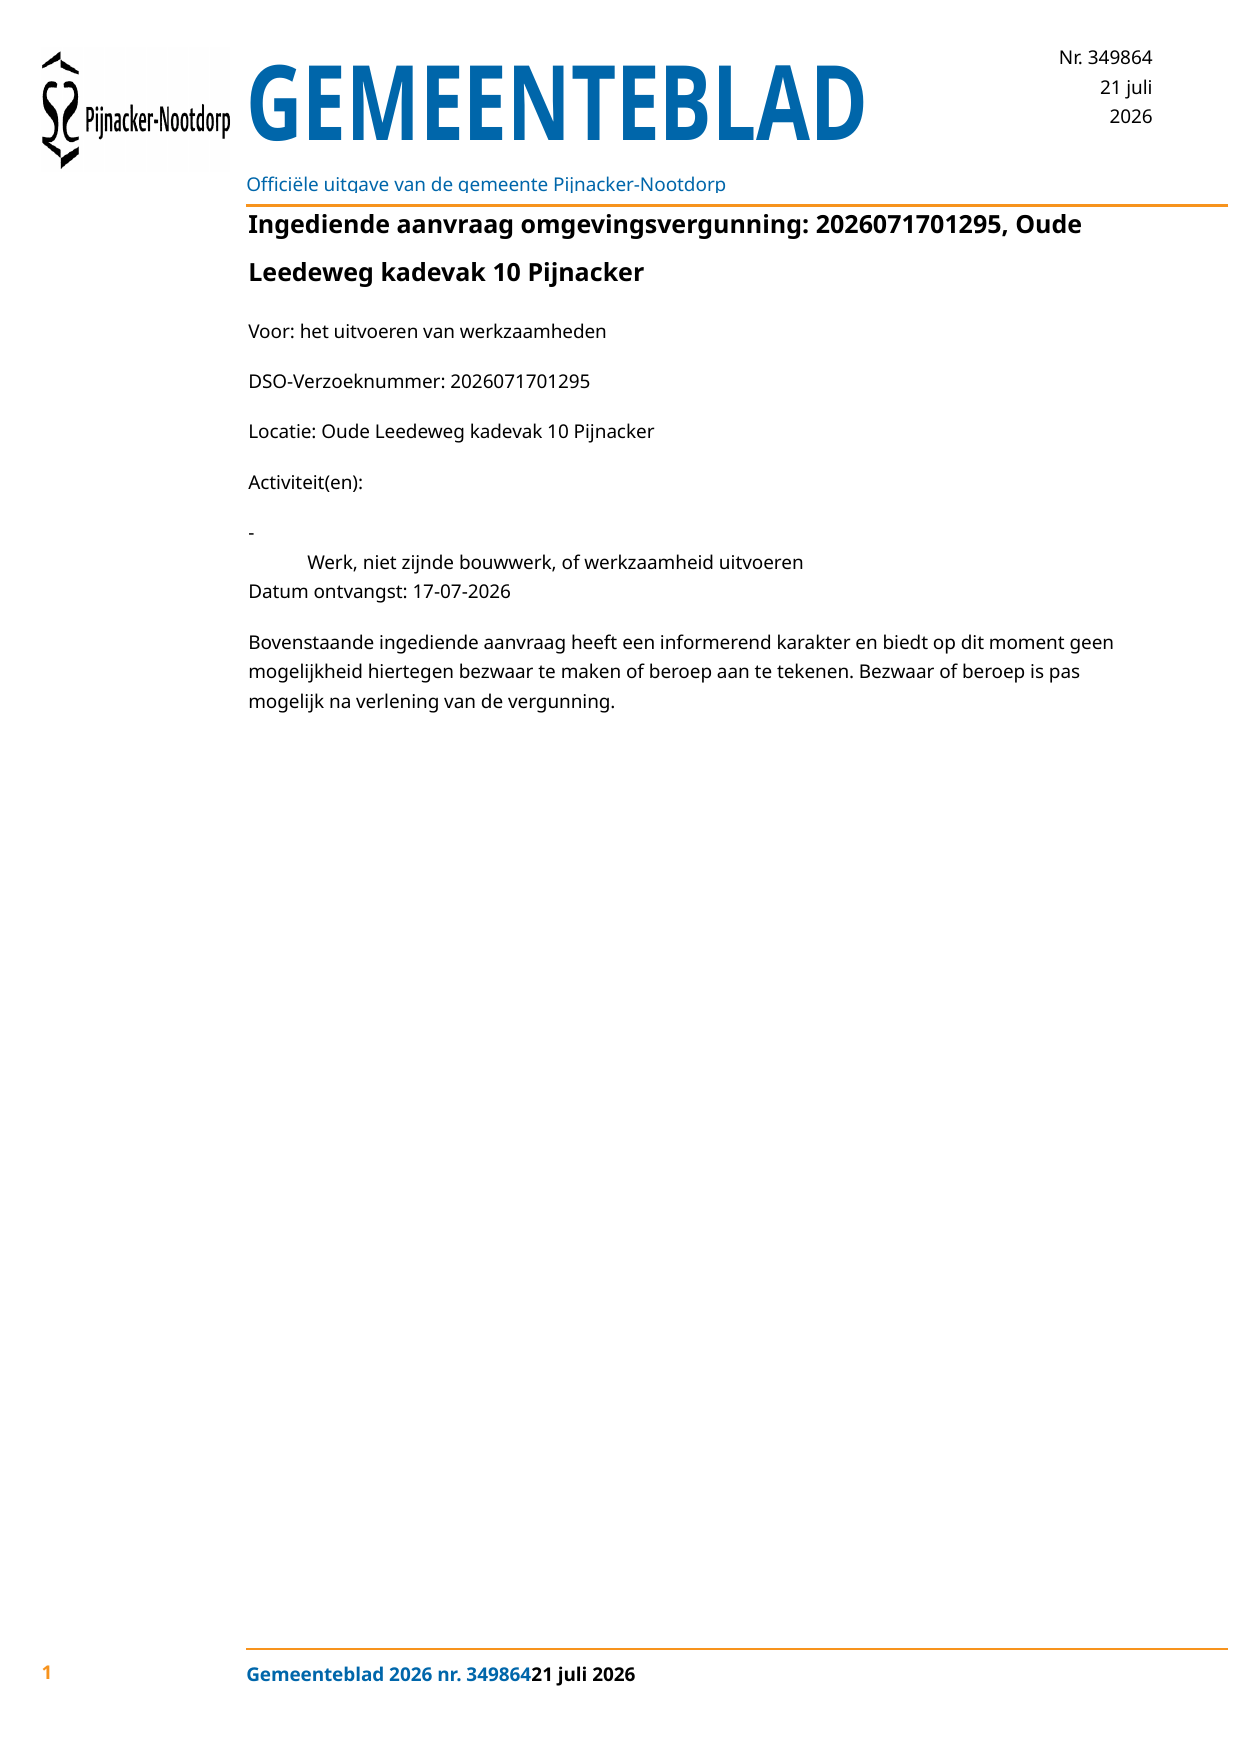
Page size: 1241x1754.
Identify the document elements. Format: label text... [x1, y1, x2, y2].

text DSO-Verzoeknummer: 2026071701295 [248, 368, 1152, 394]
text Activiteit(en): [248, 469, 1152, 495]
list Werk, niet zijnde bouwwerk, of werkzaamheid uitvoeren [248, 549, 1152, 575]
text Datum ontvangst: 17-07-2026 [248, 579, 1152, 604]
picture [41, 47, 231, 172]
text Locatie: Oude Leedeweg kadevak 10 Pijnacker [248, 419, 1152, 444]
text Voor: het uitvoeren van werkzaamheden [248, 318, 1152, 344]
text Bovenstaande ingediende aanvraag heeft een informerend karakter en biedt op dit moment geen mogelijkheid hiertegen bezwaar te maken of beroep aan te tekenen. Bezwaar of beroep is pas mogelijk na verlening van de vergunning. [248, 629, 1152, 714]
text Ingediende aanvraag omgevingsvergunning: 2026071701295, Oude Leedeweg kadevak 10 Pijnacker [248, 207, 1152, 288]
